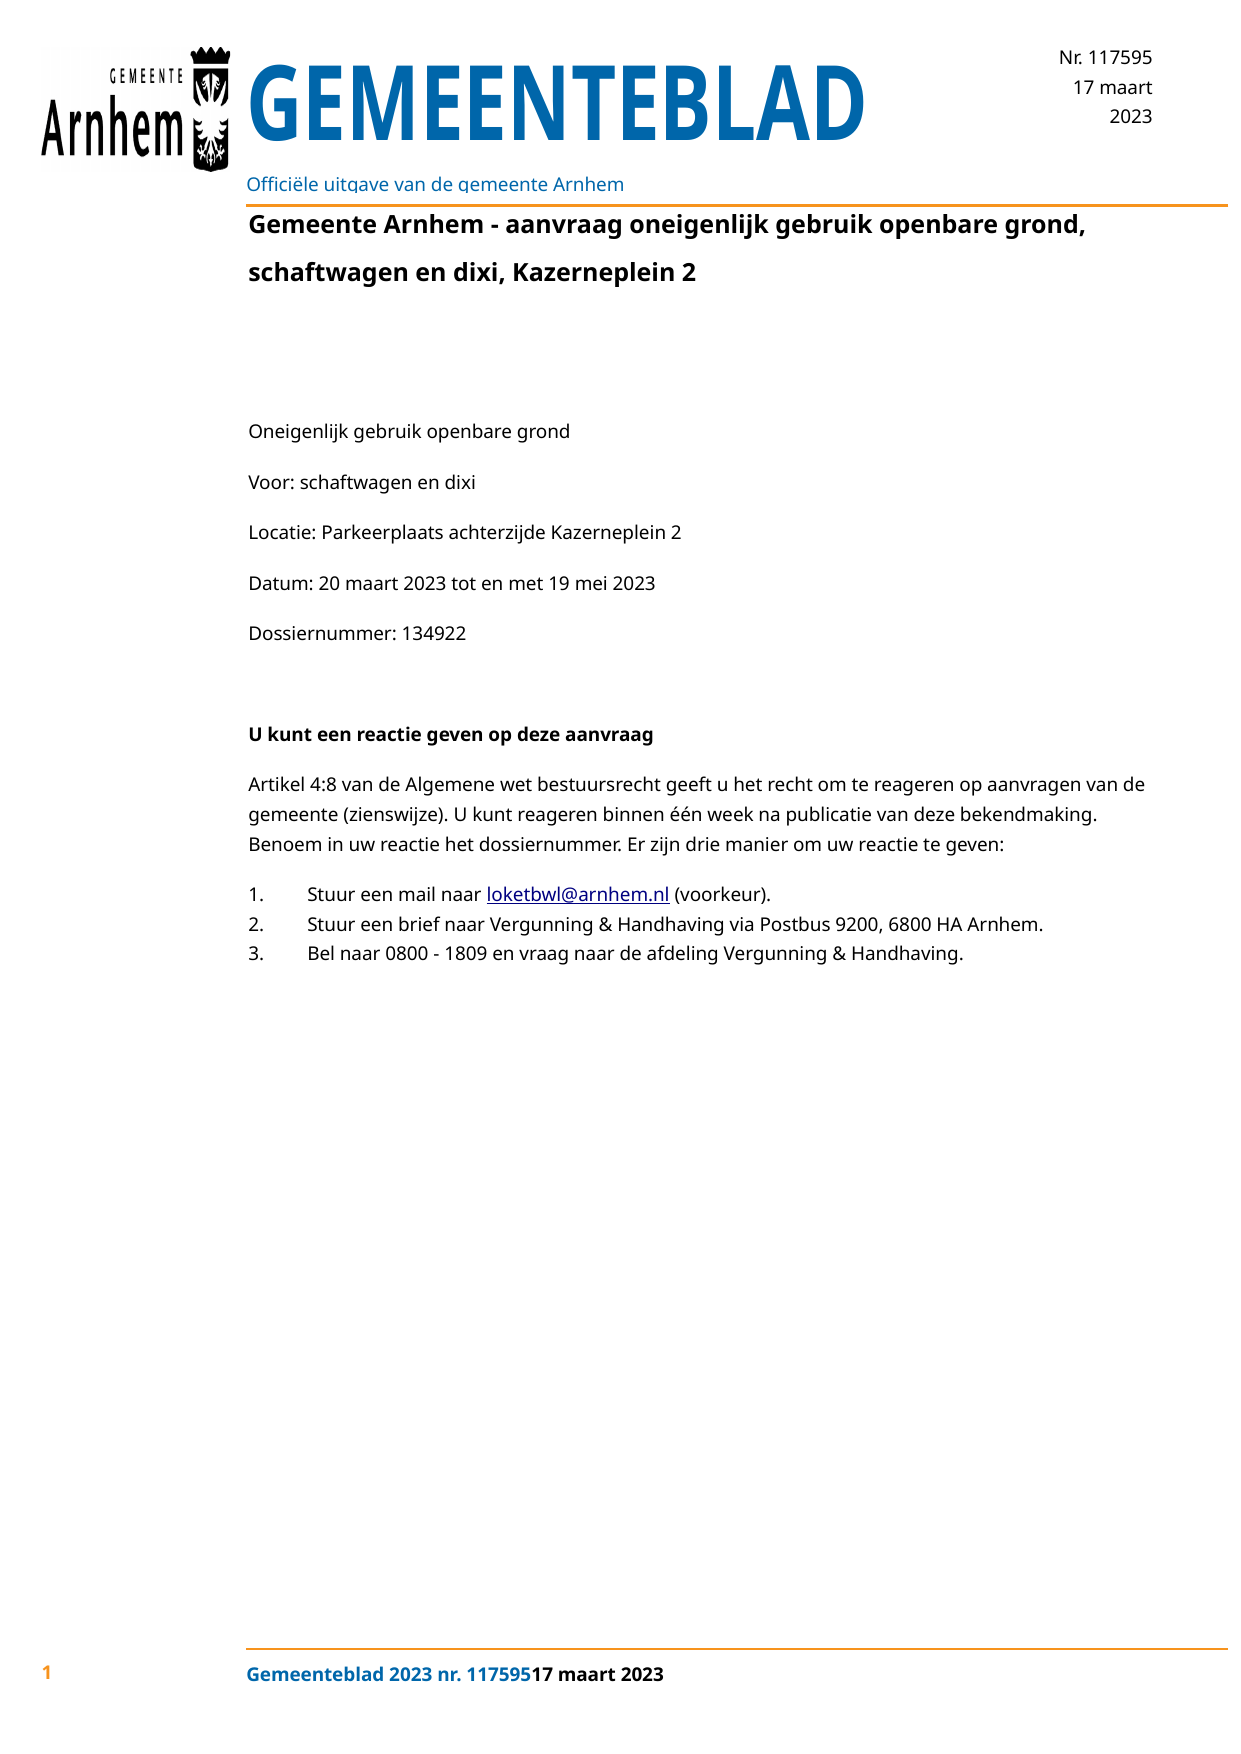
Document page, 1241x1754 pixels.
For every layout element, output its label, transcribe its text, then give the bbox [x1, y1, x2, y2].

list Bel naar 0800 - 1809 en vraag naar de afdeling Vergunning & Handhaving. [248, 940, 1152, 966]
list Stuur een mail naar loketbwl@arnhem.nl (voorkeur). [248, 881, 1152, 907]
text Gemeente Arnhem - aanvraag oneigenlijk gebruik openbare grond, schaftwagen en dixi, Kazerneplein 2 [248, 207, 1152, 288]
text Dossiernummer: 134922 [248, 620, 1152, 646]
text Locatie: Parkeerplaats achterzijde Kazerneplein 2 [248, 519, 1152, 545]
text Voor: schaftwagen en dixi [248, 469, 1152, 495]
list Stuur een brief naar Vergunning & Handhaving via Postbus 9200, 6800 HA Arnhem. [248, 911, 1152, 937]
text U kunt een reactie geven op deze aanvraag [248, 721, 1152, 747]
text Oneigenlijk gebruik openbare grond [248, 419, 1152, 444]
text Datum: 20 maart 2023 tot en met 19 mei 2023 [248, 570, 1152, 596]
text Artikel 4:8 van de Algemene wet bestuursrecht geeft u het recht om te reageren op aanvragen van de gemeente (zienswijze). U kunt reageren binnen één week na publicatie van deze bekendmaking. Benoem in uw reactie het dossiernummer. Er zijn drie manier om uw reactie te geven: [248, 772, 1152, 857]
picture [41, 47, 231, 172]
